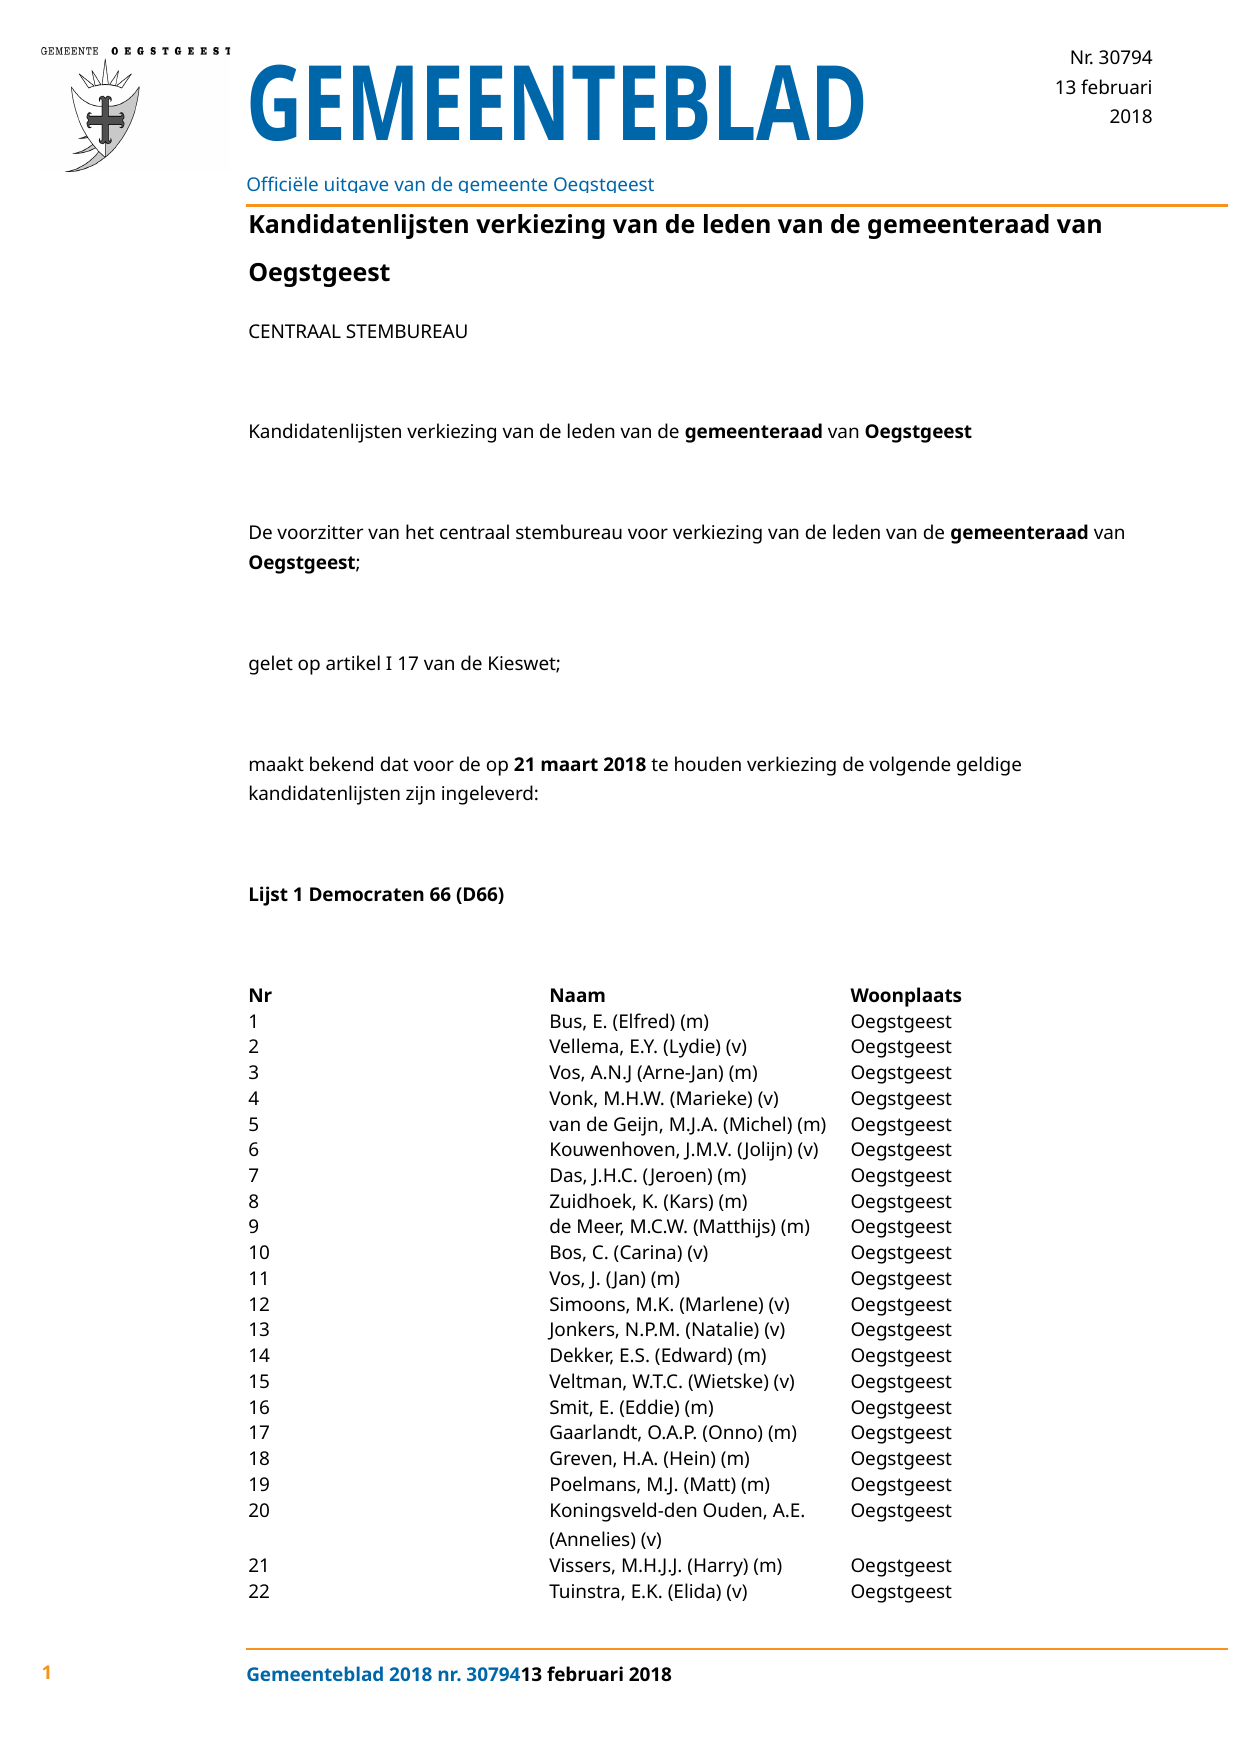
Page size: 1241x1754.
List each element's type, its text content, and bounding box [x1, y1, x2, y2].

table_cell Oegstgeest [850, 1085, 1152, 1111]
table_cell Oegstgeest [850, 1137, 1152, 1162]
table_cell 21 [248, 1552, 549, 1578]
table_cell Veltman, W.T.C. (Wietske) (v) [549, 1368, 850, 1394]
text De voorzitter van het centraal stembureau voor verkiezing van de leden van de gemeenteraad van Oegstgeest; [248, 519, 1152, 575]
table_cell de Meer, M.C.W. (Matthijs) (m) [549, 1214, 850, 1239]
table_cell Bus, E. (Elfred) (m) [549, 1008, 850, 1034]
table_cell 18 [248, 1445, 549, 1471]
table_cell Oegstgeest [850, 1317, 1152, 1342]
table_cell Oegstgeest [850, 1552, 1152, 1578]
table_cell 6 [248, 1137, 549, 1162]
table_cell Oegstgeest [850, 1343, 1152, 1368]
table_cell 15 [248, 1368, 549, 1394]
table_cell 14 [248, 1343, 549, 1368]
table_cell Simoons, M.K. (Marlene) (v) [549, 1291, 850, 1317]
table_cell 2 [248, 1034, 549, 1059]
table_cell Zuidhoek, K. (Kars) (m) [549, 1188, 850, 1214]
table_cell 7 [248, 1162, 549, 1188]
table_cell 16 [248, 1394, 549, 1419]
table_cell Oegstgeest [850, 1291, 1152, 1317]
table_cell Oegstgeest [850, 1188, 1152, 1214]
table_cell 11 [248, 1265, 549, 1291]
table_cell Oegstgeest [850, 1111, 1152, 1137]
text Kandidatenlijsten verkiezing van de leden van de gemeenteraad van Oegstgeest [248, 419, 1152, 444]
table_cell Tuinstra, E.K. (Elida) (v) [549, 1578, 850, 1603]
table_cell 10 [248, 1240, 549, 1265]
table_cell Oegstgeest [850, 1059, 1152, 1085]
table_cell Oegstgeest [850, 1420, 1152, 1445]
table_cell Vissers, M.H.J.J. (Harry) (m) [549, 1552, 850, 1578]
text CENTRAAL STEMBUREAU [248, 318, 1152, 344]
table_cell 8 [248, 1188, 549, 1214]
table_cell 12 [248, 1291, 549, 1317]
table_cell Smit, E. (Eddie) (m) [549, 1394, 850, 1419]
table_cell 19 [248, 1471, 549, 1497]
table_cell Koningsveld-den Ouden, A.E. (Annelies) (v) [549, 1497, 850, 1552]
table_cell Vellema, E.Y. (Lydie) (v) [549, 1034, 850, 1059]
text gelet op artikel I 17 van de Kieswet; [248, 650, 1152, 676]
table_cell Oegstgeest [850, 1394, 1152, 1419]
table_cell Vos, A.N.J (Arne-Jan) (m) [549, 1059, 850, 1085]
table_cell 20 [248, 1497, 549, 1552]
table_header Woonplaats [850, 982, 1152, 1008]
table_cell Vos, J. (Jan) (m) [549, 1265, 850, 1291]
table_cell 4 [248, 1085, 549, 1111]
table_cell Oegstgeest [850, 1368, 1152, 1394]
table_cell 9 [248, 1214, 549, 1239]
table_cell Oegstgeest [850, 1471, 1152, 1497]
table_cell Kouwenhoven, J.M.V. (Jolijn) (v) [549, 1137, 850, 1162]
table_cell 3 [248, 1059, 549, 1085]
table_cell 1 [248, 1008, 549, 1034]
table_cell Jonkers, N.P.M. (Natalie) (v) [549, 1317, 850, 1342]
picture [41, 47, 231, 172]
table_header Nr [248, 982, 549, 1008]
table_cell Oegstgeest [850, 1214, 1152, 1239]
table_cell Oegstgeest [850, 1240, 1152, 1265]
table_cell Oegstgeest [850, 1034, 1152, 1059]
table_cell Oegstgeest [850, 1265, 1152, 1291]
table_cell Das, J.H.C. (Jeroen) (m) [549, 1162, 850, 1188]
table_cell Oegstgeest [850, 1008, 1152, 1034]
table_cell 5 [248, 1111, 549, 1137]
table_cell Oegstgeest [850, 1445, 1152, 1471]
table_cell Poelmans, M.J. (Matt) (m) [549, 1471, 850, 1497]
text Kandidatenlijsten verkiezing van de leden van de gemeenteraad van Oegstgeest [248, 207, 1152, 288]
table_header Naam [549, 982, 850, 1008]
table_cell 22 [248, 1578, 549, 1603]
table_cell Greven, H.A. (Hein) (m) [549, 1445, 850, 1471]
table_cell Bos, C. (Carina) (v) [549, 1240, 850, 1265]
table_cell Oegstgeest [850, 1162, 1152, 1188]
table_cell Dekker, E.S. (Edward) (m) [549, 1343, 850, 1368]
table_cell 17 [248, 1420, 549, 1445]
table_cell Gaarlandt, O.A.P. (Onno) (m) [549, 1420, 850, 1445]
table_cell Oegstgeest [850, 1578, 1152, 1603]
table_cell Oegstgeest [850, 1497, 1152, 1552]
text Lijst 1 Democraten 66 (D66) [248, 881, 1152, 907]
text maakt bekend dat voor de op 21 maart 2018 te houden verkiezing de volgende geldige kandidatenlijsten zijn ingeleverd: [248, 751, 1152, 806]
table_cell 13 [248, 1317, 549, 1342]
table_cell van de Geijn, M.J.A. (Michel) (m) [549, 1111, 850, 1137]
table_cell Vonk, M.H.W. (Marieke) (v) [549, 1085, 850, 1111]
